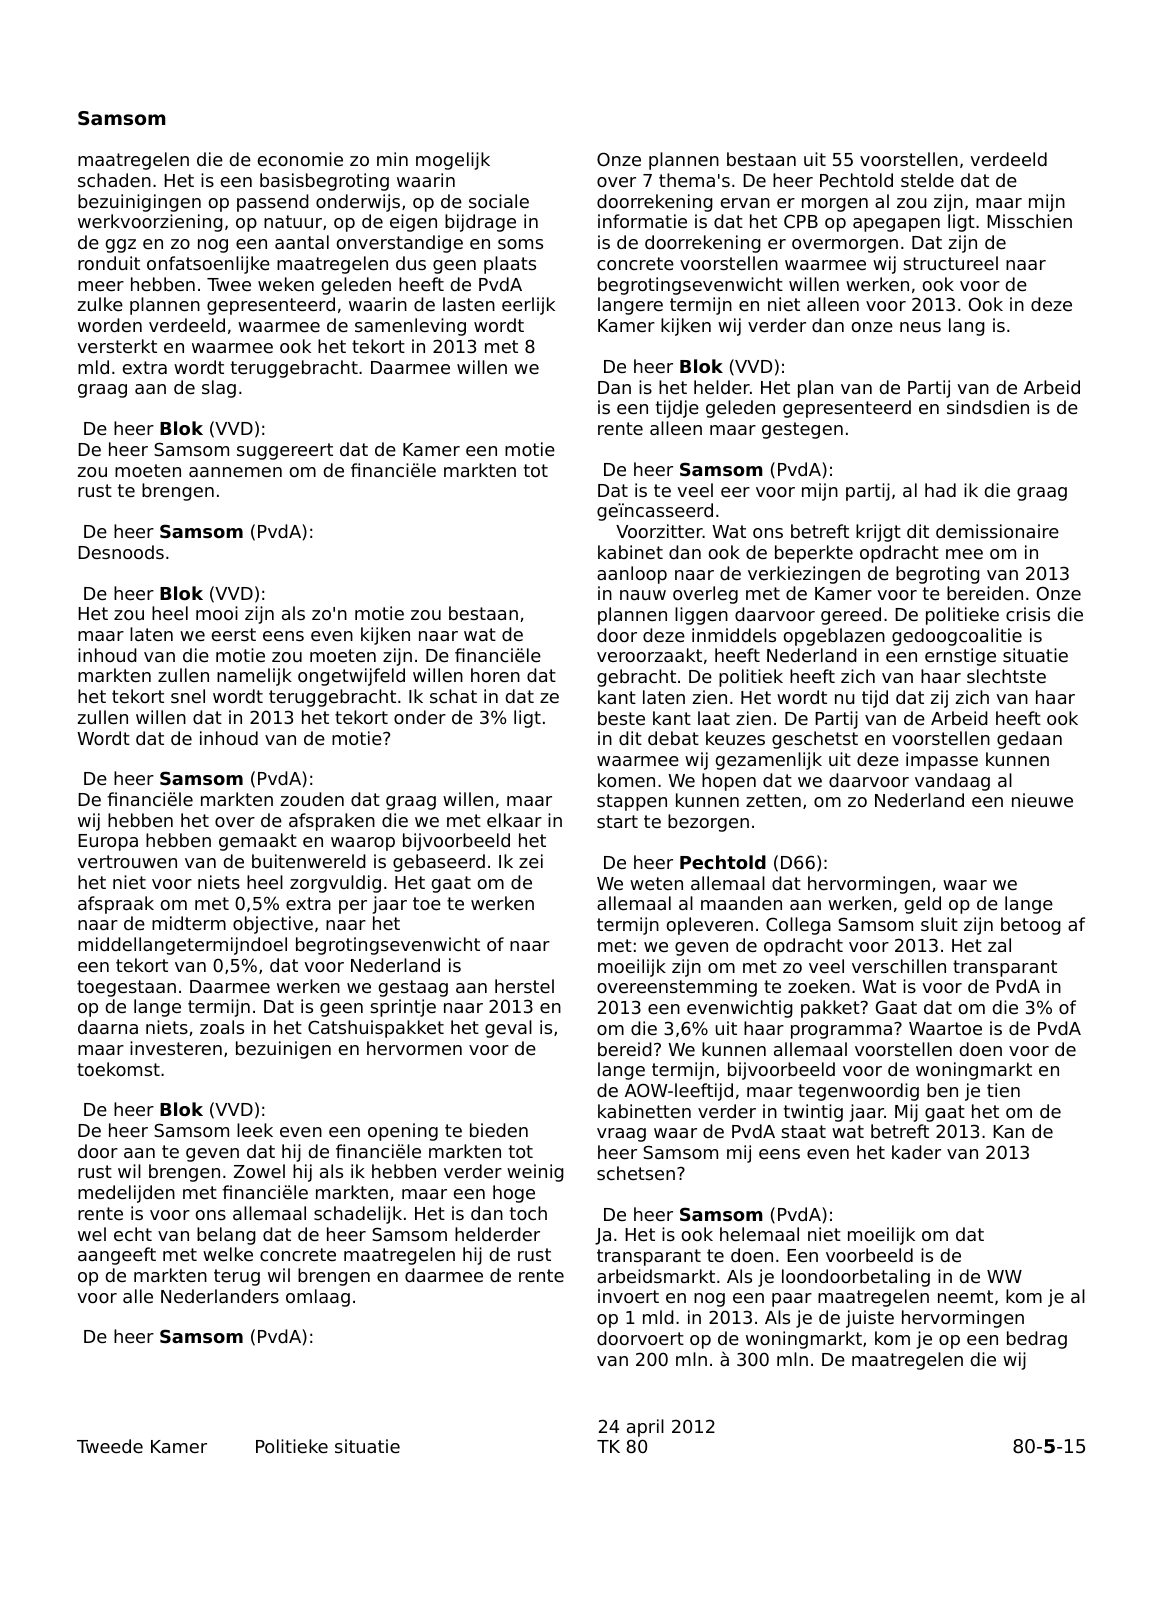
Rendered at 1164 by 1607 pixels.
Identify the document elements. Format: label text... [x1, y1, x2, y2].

text Voorzitter. Wat ons betreft krijgt dit demissionaire kabinet dan ook de beperkte opdracht mee om in aanloop naar de verkiezingen de begroting van 2013 in nauw overleg met de Kamer voor te bereiden. Onze plannen liggen daarvoor gereed. De politieke crisis die door deze inmiddels opgeblazen gedoogcoalitie is veroorzaakt, heeft Nederland in een ernstige situatie gebracht. De politiek heeft zich van haar slechtste kant laten zien. Het wordt nu tijd dat zij zich van haar beste kant laat zien. De Partij van de Arbeid heeft ook in dit debat keuzes geschetst en voorstellen gedaan waarmee wij gezamenlijk uit deze impasse kunnen komen. We hopen dat we daarvoor vandaag al stappen kunnen zetten, om zo Nederland een nieuwe start te bezorgen. [596, 522, 1087, 833]
text De heer Samsom (PvdA): [77, 522, 567, 543]
text Dan is het helder. Het plan van de Partij van de Arbeid is een tijdje geleden gepresenteerd en sindsdien is de rente alleen maar gestegen. [596, 377, 1087, 440]
text De heer Samsom leek even een opening te bieden door aan te geven dat hij de financiële markten tot rust wil brengen. Zowel hij als ik hebben verder weinig medelijden met financiële markten, maar een hoge rente is voor ons allemaal schadelijk. Het is dan toch wel echt van belang dat de heer Samsom helderder aangeeft met welke concrete maatregelen hij de rust op de markten terug wil brengen en daarmee de rente voor alle Nederlanders omlaag. [77, 1121, 567, 1307]
text De heer Pechtold (D66): [596, 853, 1087, 873]
text De heer Samsom (PvdA): [77, 769, 567, 790]
text De heer Blok (VVD): [77, 583, 567, 604]
text De heer Samsom (PvdA): [596, 1204, 1087, 1225]
text Desnoods. [77, 543, 567, 563]
text De heer Blok (VVD): [77, 419, 567, 440]
text De heer Blok (VVD): [77, 1100, 567, 1121]
text De heer Blok (VVD): [596, 357, 1087, 377]
text Dat is te veel eer voor mijn partij, al had ik die graag geïncasseerd. [596, 480, 1087, 522]
text Het zou heel mooi zijn als zo'n motie zou bestaan, maar laten we eerst eens even kijken naar wat de inhoud van die motie zou moeten zijn. De financiële markten zullen namelijk ongetwijfeld willen horen dat het tekort snel wordt teruggebracht. Ik schat in dat ze zullen willen dat in 2013 het tekort onder de 3% ligt. Wordt dat de inhoud van de motie? [77, 604, 567, 749]
text De financiële markten zouden dat graag willen, maar wij hebben het over de afspraken die we met elkaar in Europa hebben gemaakt en waarop bijvoorbeeld het vertrouwen van de buitenwereld is gebaseerd. Ik zei het niet voor niets heel zorgvuldig. Het gaat om de afspraak om met 0,5% extra per jaar toe te werken naar de midterm objective, naar het middellangetermijndoel begrotingsevenwicht of naar een tekort van 0,5%, dat voor Nederland is toegestaan. Daarmee werken we gestaag aan herstel op de lange termijn. Dat is geen sprintje naar 2013 en daarna niets, zoals in het Catshuispakket het geval is, maar investeren, bezuinigen en hervormen voor de toekomst. [77, 790, 567, 1080]
text Onze plannen bestaan uit 55 voorstellen, verdeeld over 7 thema's. De heer Pechtold stelde dat de doorrekening ervan er morgen al zou zijn, maar mijn informatie is dat het CPB op apegapen ligt. Misschien is de doorrekening er overmorgen. Dat zijn de concrete voorstellen waarmee wij structureel naar begrotingsevenwicht willen werken, ook voor de langere termijn en niet alleen voor 2013. Ook in deze Kamer kijken wij verder dan onze neus lang is. [596, 150, 1087, 337]
text De heer Samsom suggereert dat de Kamer een motie zou moeten aannemen om de financiële markten tot rust te brengen. [77, 440, 567, 502]
text De heer Samsom (PvdA): [596, 460, 1087, 480]
text De heer Samsom (PvdA): [77, 1327, 567, 1348]
text We weten allemaal dat hervormingen, waar we allemaal al maanden aan werken, geld op de lange termijn opleveren. Collega Samsom sluit zijn betoog af met: we geven de opdracht voor 2013. Het zal moeilijk zijn om met zo veel verschillen transparant overeenstemming te zoeken. Wat is voor de PvdA in 2013 een evenwichtig pakket? Gaat dat om die 3% of om die 3,6% uit haar programma? Waartoe is de PvdA bereid? We kunnen allemaal voorstellen doen voor de lange termijn, bijvoorbeeld voor de woningmarkt en de AOW-leeftijd, maar tegenwoordig ben je tien kabinetten verder in twintig jaar. Mij gaat het om de vraag waar de PvdA staat wat betreft 2013. Kan de heer Samsom mij eens even het kader van 2013 schetsen? [596, 873, 1087, 1184]
text maatregelen die de economie zo min mogelijk schaden. Het is een basisbegroting waarin bezuinigingen op passend onderwijs, op de sociale werkvoorziening, op natuur, op de eigen bijdrage in de ggz en zo nog een aantal onverstandige en soms ronduit onfatsoenlijke maatregelen dus geen plaats meer hebben. Twee weken geleden heeft de PvdA zulke plannen gepresenteerd, waarin de lasten eerlijk worden verdeeld, waarmee de samenleving wordt versterkt en waarmee ook het tekort in 2013 met 8 mld. extra wordt teruggebracht. Daarmee willen we graag aan de slag. [77, 150, 567, 399]
text Ja. Het is ook helemaal niet moeilijk om dat transparant te doen. Een voorbeeld is de arbeidsmarkt. Als je loondoorbetaling in de WW invoert en nog een paar maatregelen neemt, kom je al op 1 mld. in 2013. Als je de juiste hervormingen doorvoert op de woningmarkt, kom je op een bedrag van 200 mln. à 300 mln. De maatregelen die wij [596, 1225, 1087, 1370]
